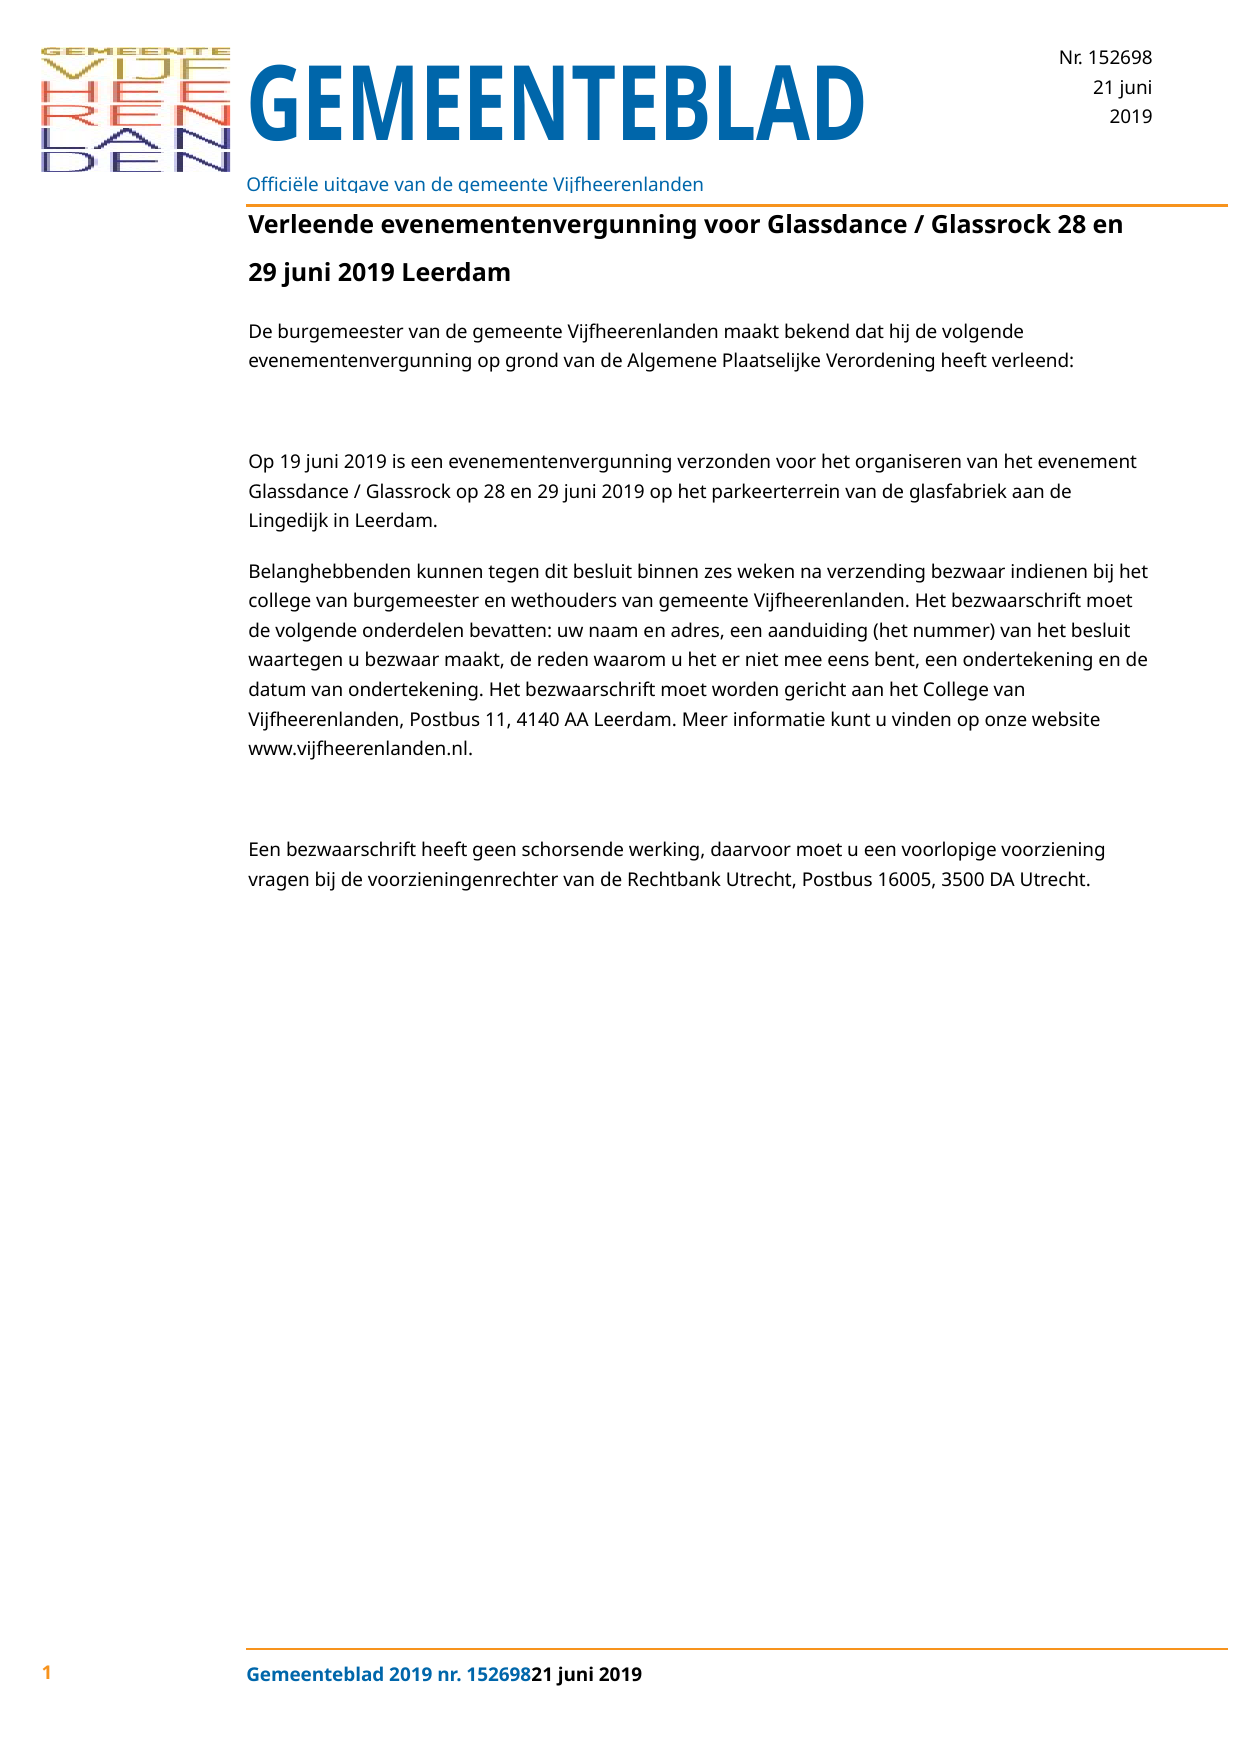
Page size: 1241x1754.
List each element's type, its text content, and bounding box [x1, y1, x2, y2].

text Verleende evenementenvergunning voor Glassdance / Glassrock 28 en 29 juni 2019 Leerdam [248, 207, 1152, 288]
text Op 19 juni 2019 is een evenementenvergunning verzonden voor het organiseren van het evenement Glassdance / Glassrock op 28 en 29 juni 2019 op het parkeerterrein van de glasfabriek aan de Lingedijk in Leerdam. [248, 448, 1152, 533]
text Belanghebbenden kunnen tegen dit besluit binnen zes weken na verzending bezwaar indienen bij het college van burgemeester en wethouders van gemeente Vijfheerenlanden. Het bezwaarschrift moet de volgende onderdelen bevatten: uw naam en adres, een aanduiding (het nummer) van het besluit waartegen u bezwaar maakt, de reden waarom u het er niet mee eens bent, een ondertekening en de datum van ondertekening. Het bezwaarschrift moet worden gericht aan het College van Vijfheerenlanden, Postbus 11, 4140 AA Leerdam. Meer informatie kunt u vinden op onze website www.vijfheerenlanden.nl. [248, 558, 1152, 761]
text Een bezwaarschrift heeft geen schorsende werking, daarvoor moet u een voorlopige voorziening vragen bij de voorzieningenrechter van de Rechtbank Utrecht, Postbus 16005, 3500 DA Utrecht. [248, 836, 1152, 892]
text De burgemeester van de gemeente Vijfheerenlanden maakt bekend dat hij de volgende evenementenvergunning op grond van de Algemene Plaatselijke Verordening heeft verleend: [248, 318, 1152, 373]
picture [41, 47, 231, 172]
